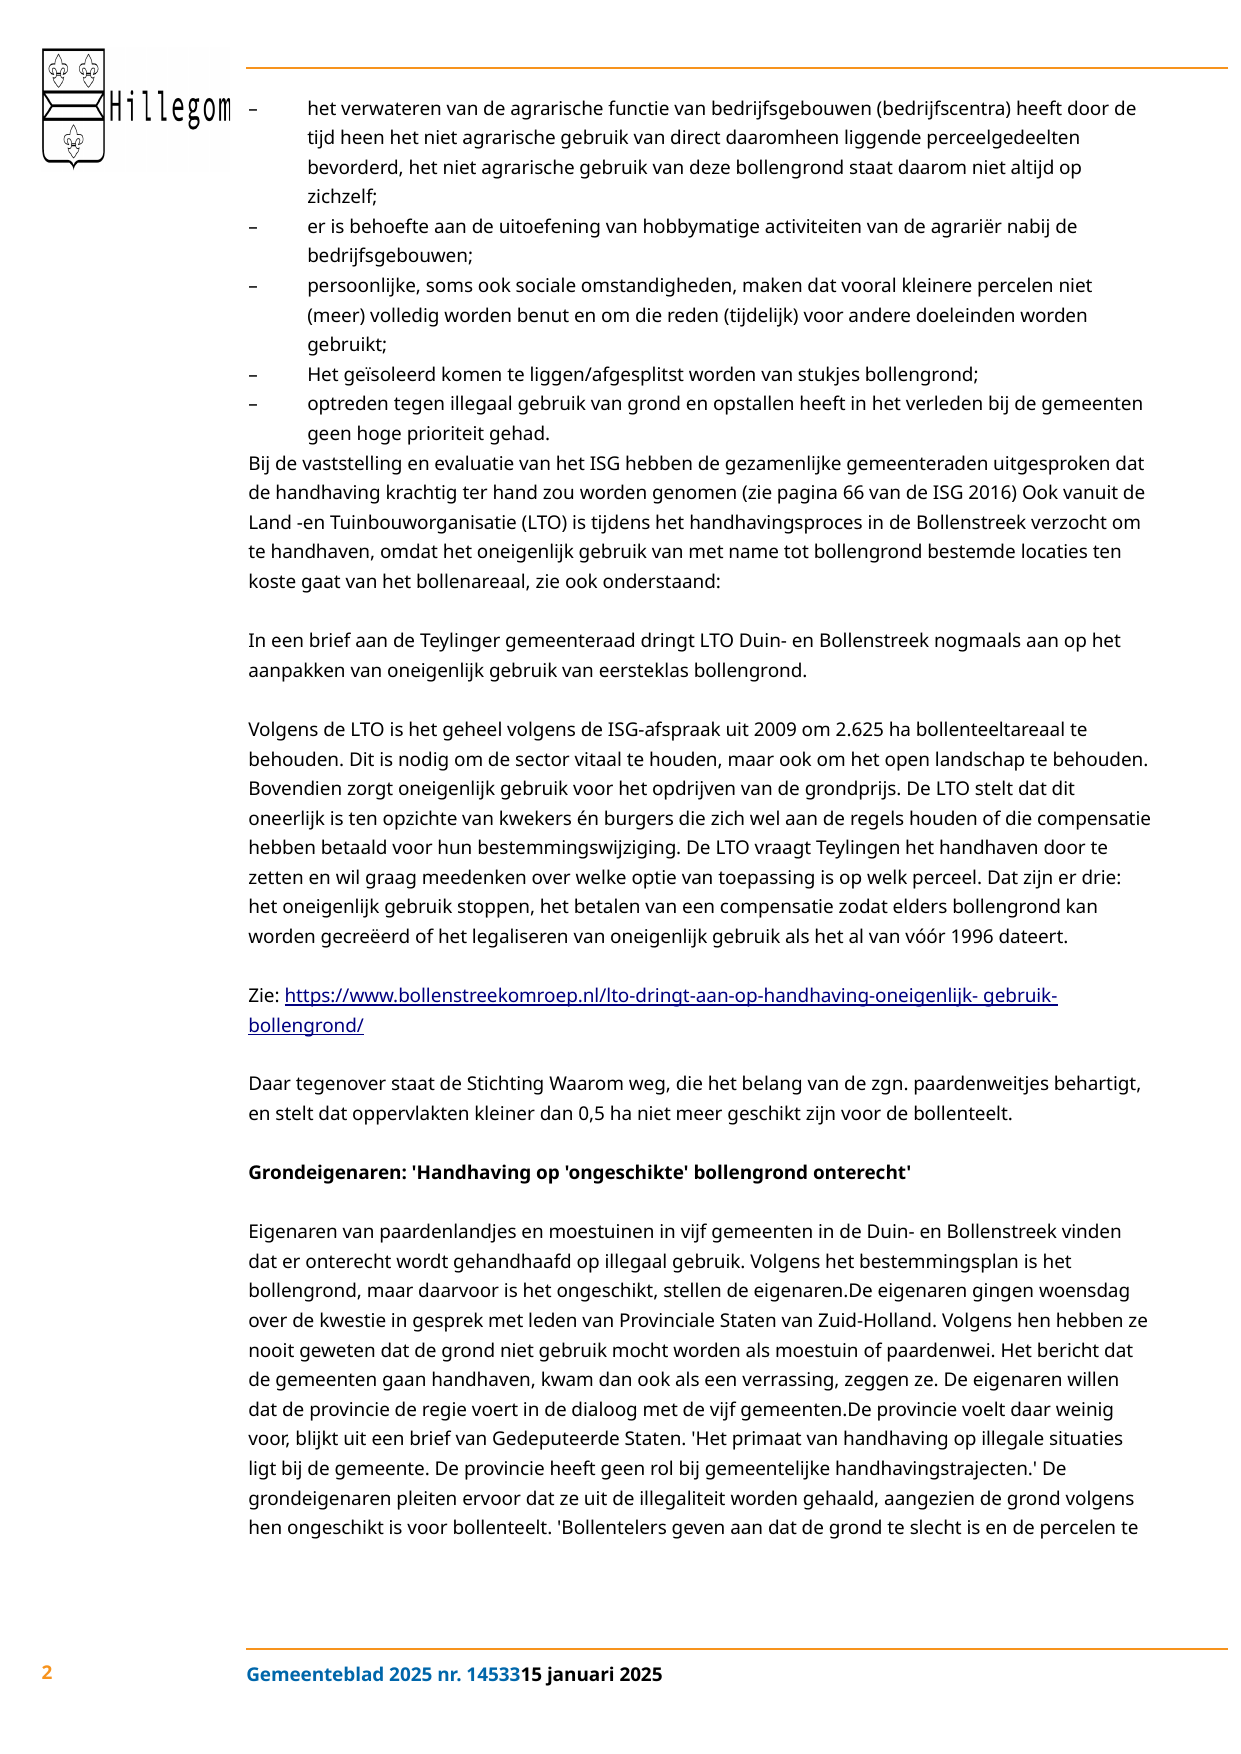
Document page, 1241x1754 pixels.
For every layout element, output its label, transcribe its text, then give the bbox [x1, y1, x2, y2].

list optreden tegen illegaal gebruik van grond en opstallen heeft in het verleden bij de gemeenten geen hoge prioriteit gehad. [248, 391, 1152, 446]
table_header Grondeigenaren: 'Handhaving op 'ongeschikte' bollengrond onterecht' Eigenaren van paardenlandjes en moestuinen in vijf gemeenten in de Duin- en Bollenstreek vinden dat er onterecht wordt gehandhaafd op illegaal gebruik. Volgens het bestemmingsplan is het bollengrond, maar daarvoor is het ongeschikt, stellen de eigenaren.De eigenaren gingen woensdag over de kwestie in gesprek met leden van Provinciale Staten van Zuid-Holland. Volgens hen hebben ze nooit geweten dat de grond niet gebruik mocht worden als moestuin of paardenwei. Het bericht dat de gemeenten gaan handhaven, kwam dan ook als een verrassing, zeggen ze. De eigenaren willen dat de provincie de regie voert in de dialoog met de vijf gemeenten.De provincie voelt daar weinig voor, blijkt uit een brief van Gedeputeerde Staten. 'Het primaat van handhaving op illegale situaties ligt bij de gemeente. De provincie heeft geen rol bij gemeentelijke handhavingstrajecten.' De grondeigenaren pleiten ervoor dat ze uit de illegaliteit worden gehaald, aangezien de grond volgens hen ongeschikt is voor bollenteelt. 'Bollentelers geven aan dat de grond te slecht is en de percelen te [248, 1159, 1152, 1540]
list er is behoefte aan de uitoefening van hobbymatige activiteiten van de agrariër nabij de bedrijfsgebouwen; [248, 213, 1152, 268]
list Het geïsoleerd komen te liggen/afgesplitst worden van stukjes bollengrond; [248, 361, 1152, 387]
table_header In een brief aan de Teylinger gemeenteraad dringt LTO Duin- en Bollenstreek nogmaals aan op het aanpakken van oneigenlijk gebruik van eersteklas bollengrond. Volgens de LTO is het geheel volgens de ISG-afspraak uit 2009 om 2.625 ha bollenteeltareaal te behouden. Dit is nodig om de sector vitaal te houden, maar ook om het open landschap te behouden. Bovendien zorgt oneigenlijk gebruik voor het opdrijven van de grondprijs. De LTO stelt dat dit oneerlijk is ten opzichte van kwekers én burgers die zich wel aan de regels houden of die compensatie hebben betaald voor hun bestemmingswijziging. De LTO vraagt Teylingen het handhaven door te zetten en wil graag meedenken over welke optie van toepassing is op welk perceel. Dat zijn er drie: het oneigenlijk gebruik stoppen, het betalen van een compensatie zodat elders bollengrond kan worden gecreëerd of het legaliseren van oneigenlijk gebruik als het al van vóór 1996 dateert. Zie: https://www.bollenstreekomroep.nl/lto-dringt-aan-op-handhaving-oneigenlijk- gebruik-bollengrond/ [248, 628, 1152, 1038]
text Daar tegenover staat de Stichting Waarom weg, die het belang van de zgn. paardenweitjes behartigt, en stelt dat oppervlakten kleiner dan 0,5 ha niet meer geschikt zijn voor de bollenteelt. [248, 1071, 1152, 1126]
list persoonlijke, soms ook sociale omstandigheden, maken dat vooral kleinere percelen niet (meer) volledig worden benut en om die reden (tijdelijk) voor andere doeleinden worden gebruikt; [248, 272, 1152, 357]
picture [41, 47, 231, 172]
list het verwateren van de agrarische functie van bedrijfsgebouwen (bedrijfscentra) heeft door de tijd heen het niet agrarische gebruik van direct daaromheen liggende perceelgedeelten bevorderd, het niet agrarische gebruik van deze bollengrond staat daarom niet altijd op zichzelf; [248, 95, 1152, 209]
text Bij de vaststelling en evaluatie van het ISG hebben de gezamenlijke gemeenteraden uitgesproken dat de handhaving krachtig ter hand zou worden genomen (zie pagina 66 van de ISG 2016) Ook vanuit de Land -en Tuinbouworganisatie (LTO) is tijdens het handhavingsproces in de Bollenstreek verzocht om te handhaven, omdat het oneigenlijk gebruik van met name tot bollengrond bestemde locaties ten koste gaat van het bollenareaal, zie ook onderstaand: [248, 450, 1152, 594]
